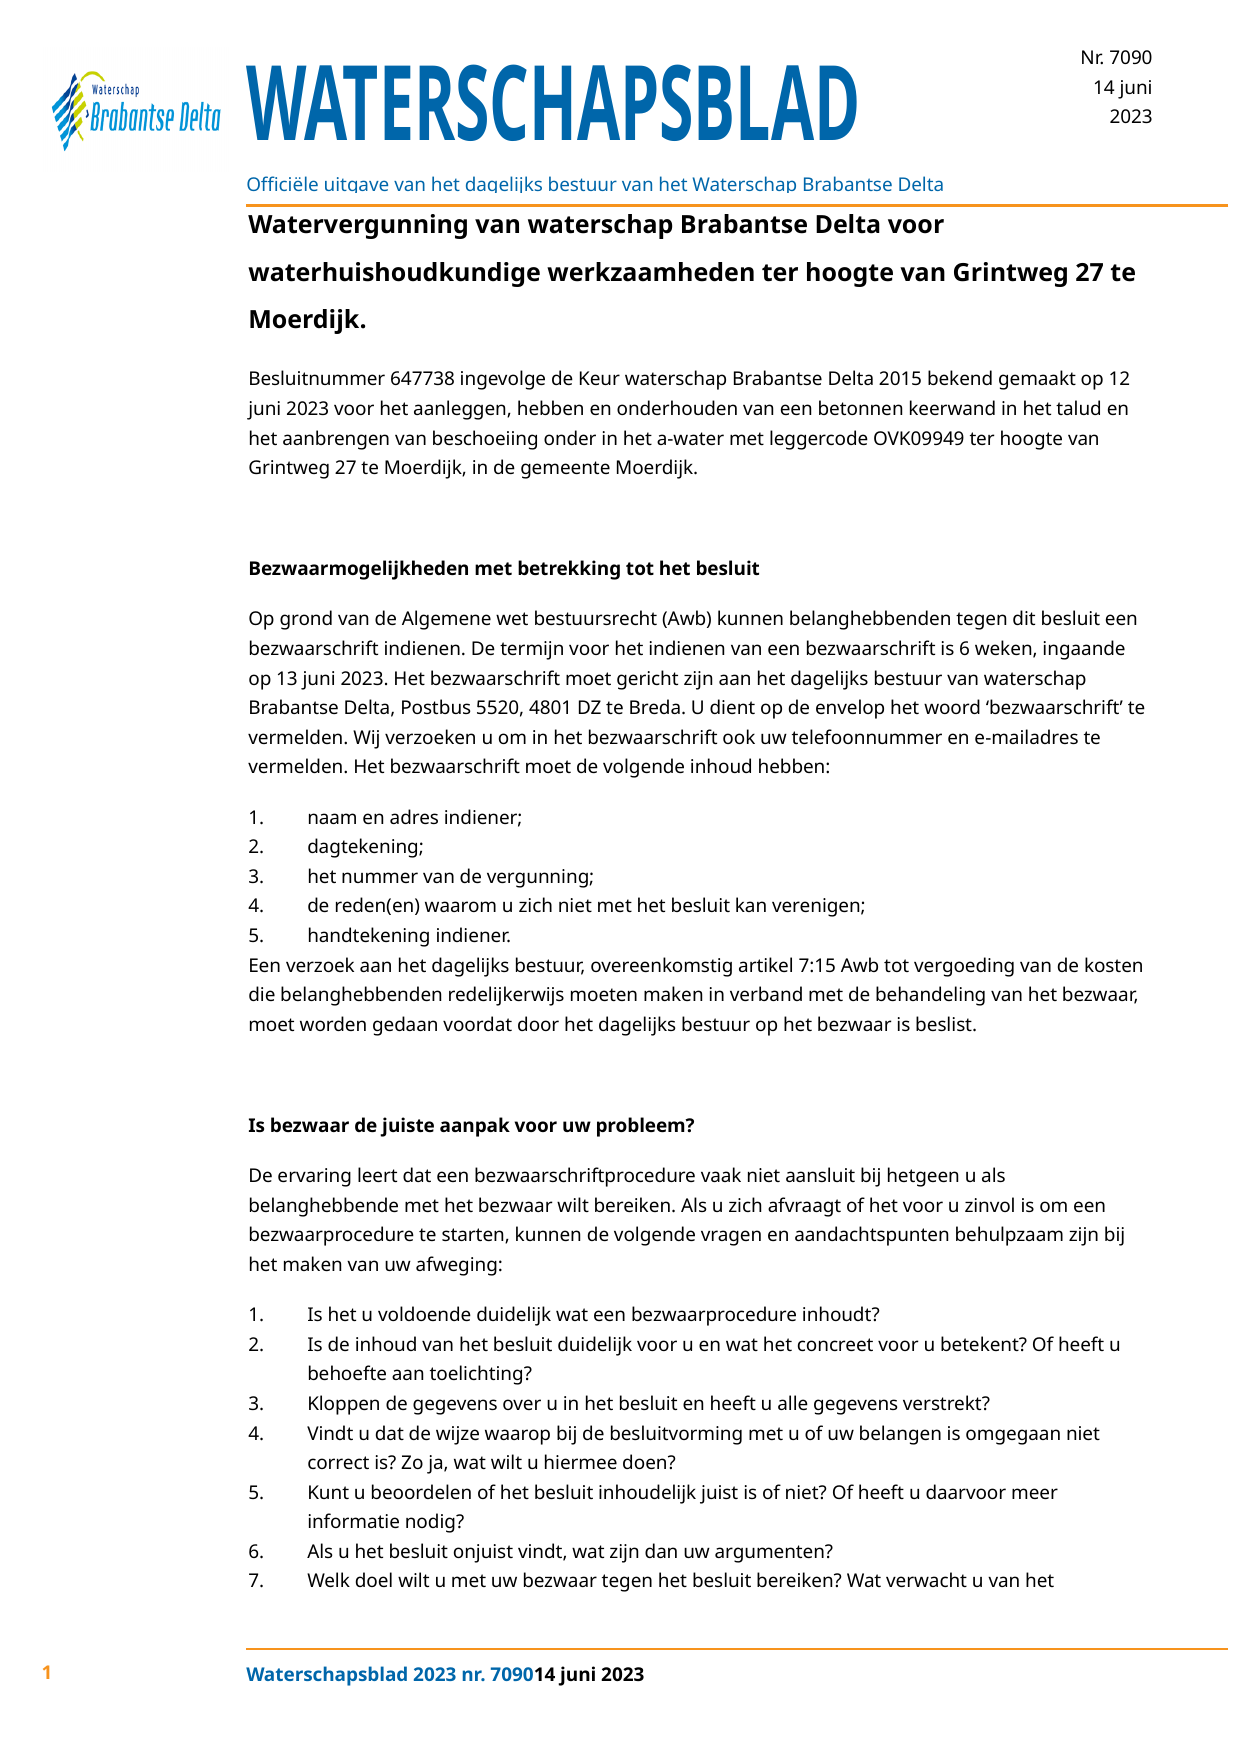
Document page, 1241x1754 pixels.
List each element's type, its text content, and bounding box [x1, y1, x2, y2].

list Kloppen de gegevens over u in het besluit en heeft u alle gegevens verstrekt? [248, 1390, 1152, 1416]
list Als u het besluit onjuist vindt, wat zijn dan uw argumenten? [248, 1538, 1152, 1564]
list Kunt u beoordelen of het besluit inhoudelijk juist is of niet? Of heeft u daarvoor meer informatie nodig? [248, 1479, 1152, 1534]
text Is bezwaar de juiste aanpak voor uw probleem? [248, 1112, 1152, 1137]
picture [41, 47, 231, 172]
text Op grond van de Algemene wet bestuursrecht (Awb) kunnen belanghebbenden tegen dit besluit een bezwaarschrift indienen. De termijn voor het indienen van een bezwaarschrift is 6 weken, ingaande op 13 juni 2023. Het bezwaarschrift moet gericht zijn aan het dagelijks bestuur van waterschap Brabantse Delta, Postbus 5520, 4801 DZ te Breda. U dient op de envelop het woord ‘bezwaarschrift’ te vermelden. Wij verzoeken u om in het bezwaarschrift ook uw telefoonnummer en e‑mailadres te vermelden. Het bezwaarschrift moet de volgende inhoud hebben: [248, 606, 1152, 779]
text Een verzoek aan het dagelijks bestuur, overeenkomstig artikel 7:15 Awb tot vergoeding van de kosten die belanghebbenden redelijkerwijs moeten maken in verband met de behandeling van het bezwaar, moet worden gedaan voordat door het dagelijks bestuur op het bezwaar is beslist. [248, 952, 1152, 1037]
list het nummer van de vergunning; [248, 863, 1152, 889]
list Welk doel wilt u met uw bezwaar tegen het besluit bereiken? Wat verwacht u van het [248, 1568, 1152, 1593]
list Vindt u dat de wijze waarop bij de besluitvorming met u of uw belangen is omgegaan niet correct is? Zo ja, wat wilt u hiermee doen? [248, 1420, 1152, 1475]
list de reden(en) waarom u zich niet met het besluit kan verenigen; [248, 893, 1152, 918]
text De ervaring leert dat een bezwaarschriftprocedure vaak niet aansluit bij hetgeen u als belanghebbende met het bezwaar wilt bereiken. Als u zich afvraagt of het voor u zinvol is om een bezwaarprocedure te starten, kunnen de volgende vragen en aandachtspunten behulpzaam zijn bij het maken van uw afweging: [248, 1162, 1152, 1277]
list handtekening indiener. [248, 922, 1152, 948]
list naam en adres indiener; [248, 804, 1152, 829]
text Bezwaarmogelijkheden met betrekking tot het besluit [248, 555, 1152, 581]
text Besluitnummer 647738 ingevolge de Keur waterschap Brabantse Delta 2015 bekend gemaakt op 12 juni 2023 voor het aanleggen, hebben en onderhouden van een betonnen keerwand in het talud en het aanbrengen van beschoeiing onder in het a-water met leggercode OVK09949 ter hoogte van Grintweg 27 te Moerdijk, in de gemeente Moerdijk. [248, 366, 1152, 480]
text Watervergunning van waterschap Brabantse Delta voor waterhuishoudkundige werkzaamheden ter hoogte van Grintweg 27 te Moerdijk. [248, 207, 1152, 336]
list Is de inhoud van het besluit duidelijk voor u en wat het concreet voor u betekent? Of heeft u behoefte aan toelichting? [248, 1331, 1152, 1386]
list dagtekening; [248, 833, 1152, 859]
list Is het u voldoende duidelijk wat een bezwaarprocedure inhoudt? [248, 1301, 1152, 1327]
